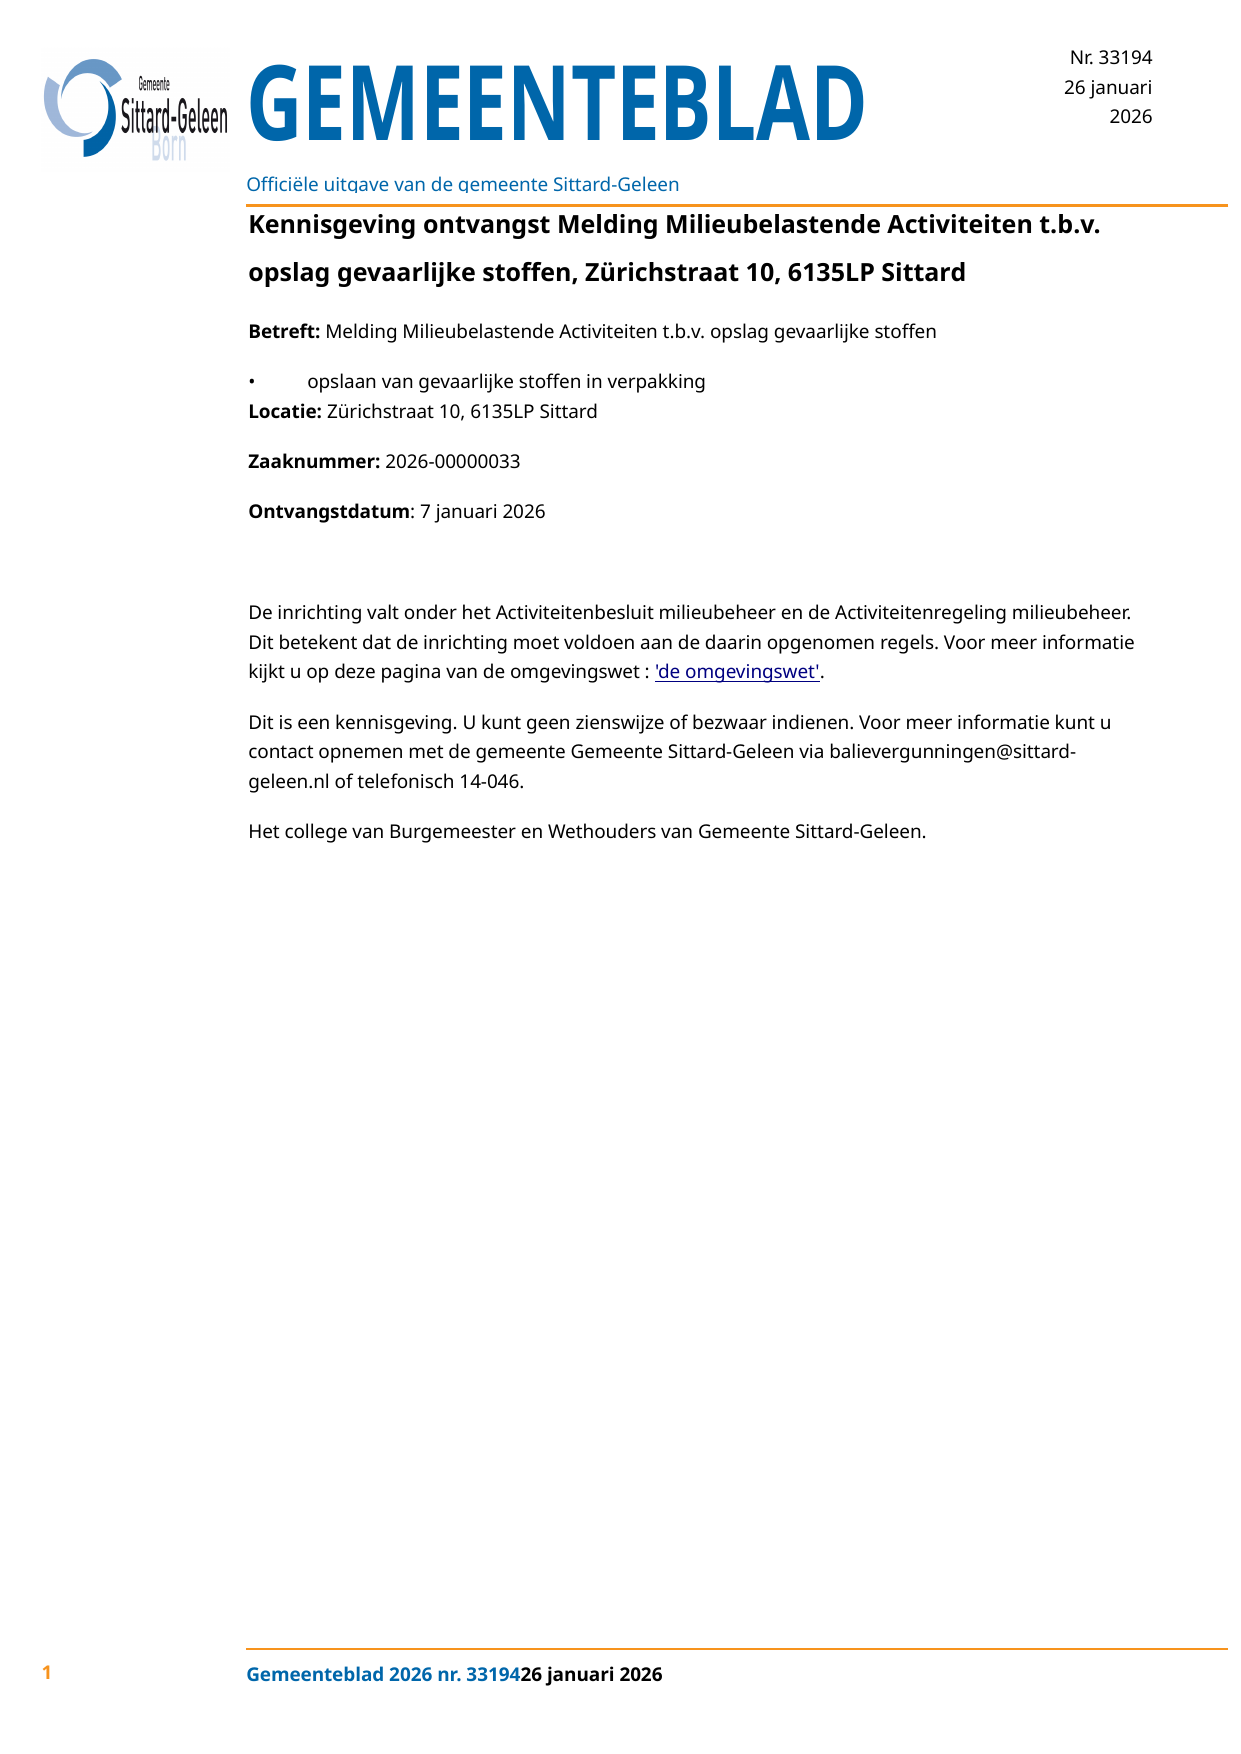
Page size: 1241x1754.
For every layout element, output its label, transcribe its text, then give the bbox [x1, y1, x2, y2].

text Ontvangstdatum: 7 januari 2026 [248, 499, 1152, 524]
text Zaaknummer: 2026-00000033 [248, 448, 1152, 474]
text Dit is een kennisgeving. U kunt geen zienswijze of bezwaar indienen. Voor meer informatie kunt u contact opnemen met de gemeente Gemeente Sittard-Geleen via balievergunningen@sittard-geleen.nl of telefonisch 14-046. [248, 709, 1152, 794]
picture [41, 47, 231, 172]
text Betreft: Melding Milieubelastende Activiteiten t.b.v. opslag gevaarlijke stoffen [248, 318, 1152, 344]
list opslaan van gevaarlijke stoffen in verpakking [248, 368, 1152, 394]
text Kennisgeving ontvangst Melding Milieubelastende Activiteiten t.b.v. opslag gevaarlijke stoffen, Zürichstraat 10, 6135LP Sittard [248, 207, 1152, 288]
text Het college van Burgemeester en Wethouders van Gemeente Sittard-Geleen. [248, 819, 1152, 844]
text Locatie: Zürichstraat 10, 6135LP Sittard [248, 398, 1152, 424]
text De inrichting valt onder het Activiteitenbesluit milieubeheer en de Activiteitenregeling milieubeheer. Dit betekent dat de inrichting moet voldoen aan de daarin opgenomen regels. Voor meer informatie kijkt u op deze pagina van de omgevingswet : 'de omgevingswet'. [248, 599, 1152, 684]
